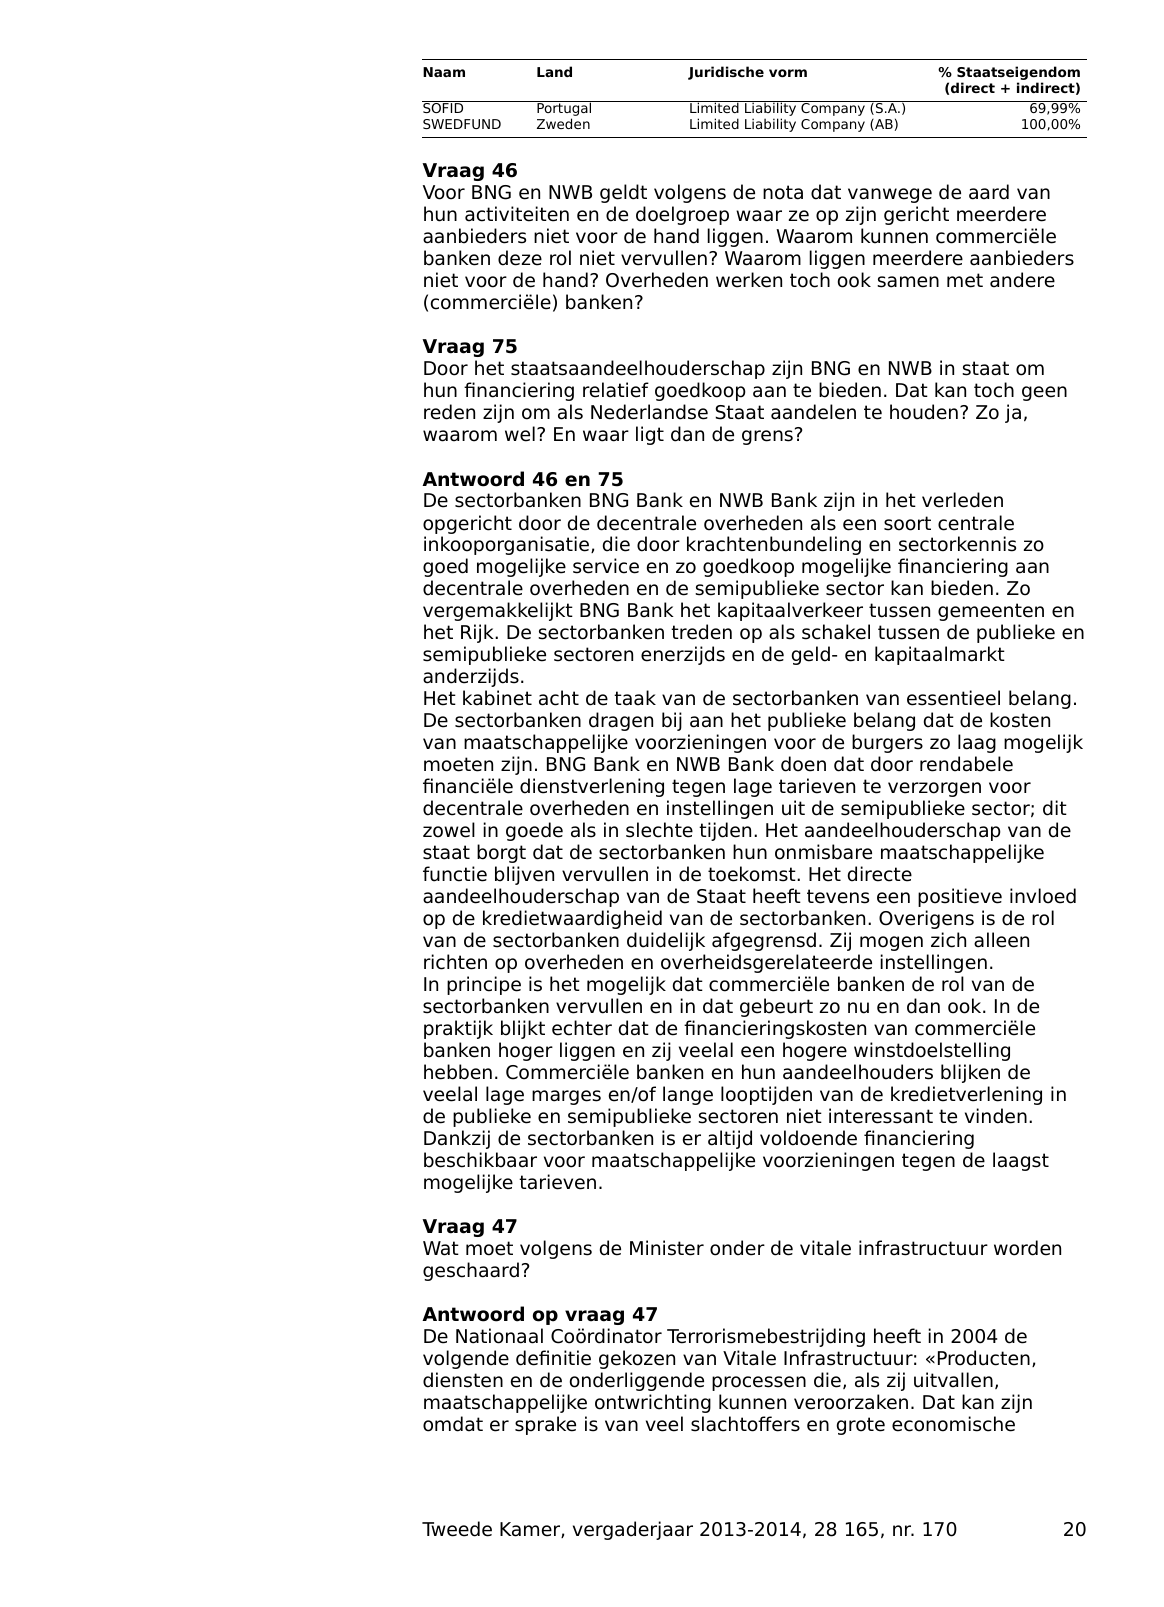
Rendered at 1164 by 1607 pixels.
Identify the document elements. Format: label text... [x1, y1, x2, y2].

table_cell Limited Liability Company (S.A.) [683, 102, 921, 117]
text Door het staatsaandeelhouderschap zijn BNG en NWB in staat om hun financiering relatief goedkoop aan te bieden. Dat kan toch geen reden zijn om als Nederlandse Staat aandelen te houden? Zo ja, waarom wel? En waar ligt dan de grens? [422, 358, 1087, 446]
table_header % Staatseigendom (direct + indirect) [921, 60, 1087, 101]
table_cell Limited Liability Company (AB) [683, 117, 921, 137]
table_cell Zweden [530, 117, 683, 137]
table_cell SOFID [422, 102, 530, 117]
table_cell SWEDFUND [422, 117, 530, 137]
text Vraag 46 [422, 160, 1087, 182]
table_cell Portugal [530, 102, 683, 117]
text In principe is het mogelijk dat commerciële banken de rol van de sectorbanken vervullen en in dat gebeurt zo nu en dan ook. In de praktijk blijkt echter dat de financieringskosten van commerciële banken hoger liggen en zij veelal een hogere winstdoelstelling hebben. Commerciële banken en hun aandeelhouders blijken de veelal lage marges en/of lange looptijden van de kredietverlening in de publieke en semipublieke sectoren niet interessant te vinden. Dankzij de sectorbanken is er altijd voldoende financiering beschikbaar voor maatschappelijke voorzieningen tegen de laagst mogelijke tarieven. [422, 974, 1087, 1194]
text Wat moet volgens de Minister onder de vitale infrastructuur worden geschaard? [422, 1238, 1087, 1282]
table_header Juridische vorm [683, 60, 921, 101]
text Het kabinet acht de taak van de sectorbanken van essentieel belang. De sectorbanken dragen bij aan het publieke belang dat de kosten van maatschappelijke voorzieningen voor de burgers zo laag mogelijk moeten zijn. BNG Bank en NWB Bank doen dat door rendabele financiële dienstverlening tegen lage tarieven te verzorgen voor decentrale overheden en instellingen uit de semipublieke sector; dit zowel in goede als in slechte tijden. Het aandeelhouderschap van de staat borgt dat de sectorbanken hun onmisbare maatschappelijke functie blijven vervullen in de toekomst. Het directe aandeelhouderschap van de Staat heeft tevens een positieve invloed op de kredietwaardigheid van de sectorbanken. Overigens is de rol van de sectorbanken duidelijk afgegrensd. Zij mogen zich alleen richten op overheden en overheidsgerelateerde instellingen. [422, 688, 1087, 974]
text Vraag 47 [422, 1216, 1087, 1238]
text Vraag 75 [422, 336, 1087, 358]
text Antwoord op vraag 47 [422, 1304, 1087, 1326]
text Antwoord 46 en 75 [422, 468, 1087, 490]
text Voor BNG en NWB geldt volgens de nota dat vanwege de aard van hun activiteiten en de doelgroep waar ze op zijn gericht meerdere aanbieders niet voor de hand liggen. Waarom kunnen commerciële banken deze rol niet vervullen? Waarom liggen meerdere aanbieders niet voor de hand? Overheden werken toch ook samen met andere (commerciële) banken? [422, 182, 1087, 314]
table_header Land [530, 60, 683, 101]
table_cell 100,00% [921, 117, 1087, 137]
text De sectorbanken BNG Bank en NWB Bank zijn in het verleden opgericht door de decentrale overheden als een soort centrale inkooporganisatie, die door krachtenbundeling en sectorkennis zo goed mogelijke service en zo goedkoop mogelijke financiering aan decentrale overheden en de semipublieke sector kan bieden. Zo vergemakkelijkt BNG Bank het kapitaalverkeer tussen gemeenten en het Rijk. De sectorbanken treden op als schakel tussen de publieke en semipublieke sectoren enerzijds en de geld- en kapitaalmarkt anderzijds. [422, 490, 1087, 688]
table_cell 69,99% [921, 102, 1087, 117]
text De Nationaal Coördinator Terrorismebestrijding heeft in 2004 de volgende definitie gekozen van Vitale Infrastructuur: «Producten, diensten en de onderliggende processen die, als zij uitvallen, maatschappelijke ontwrichting kunnen veroorzaken. Dat kan zijn omdat er sprake is van veel slachtoffers en grote economische [422, 1326, 1087, 1436]
table_header Naam [422, 60, 530, 101]
